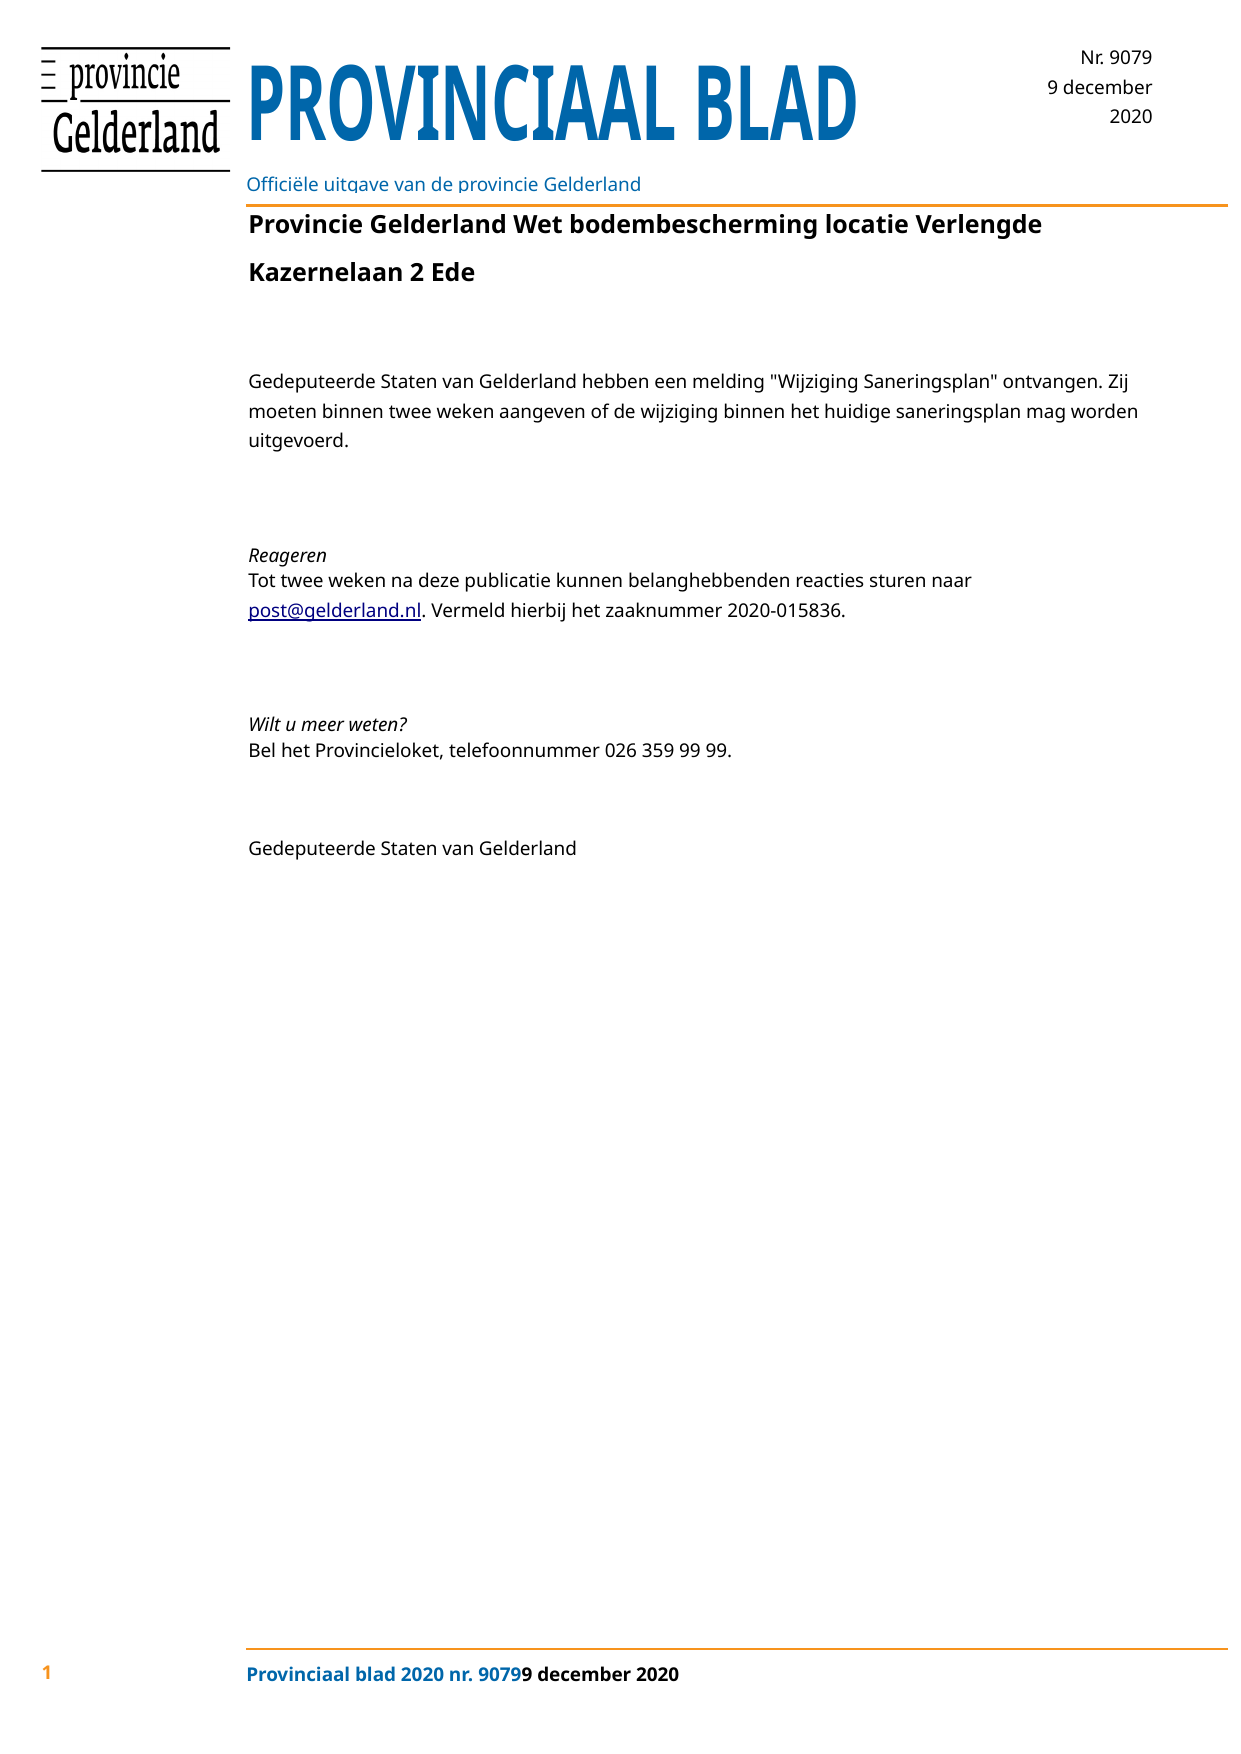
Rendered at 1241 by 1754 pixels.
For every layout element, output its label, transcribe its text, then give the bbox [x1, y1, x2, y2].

text Wilt u meer weten? [248, 712, 1152, 737]
picture [41, 47, 231, 172]
text Bel het Provincieloket, telefoonnummer 026 359 99 99. [248, 737, 1152, 763]
text Gedeputeerde Staten van Gelderland hebben een melding "Wijziging Saneringsplan" ontvangen. Zij moeten binnen twee weken aangeven of de wijziging binnen het huidige saneringsplan mag worden uitgevoerd. [248, 368, 1152, 453]
text Reageren [248, 542, 1152, 568]
text Tot twee weken na deze publicatie kunnen belanghebbenden reacties sturen naar post@gelderland.nl. Vermeld hierbij het zaaknummer 2020-015836. [248, 568, 1152, 623]
text Gedeputeerde Staten van Gelderland [248, 836, 1152, 861]
text Provincie Gelderland Wet bodembescherming locatie Verlengde Kazernelaan 2 Ede [248, 207, 1152, 288]
